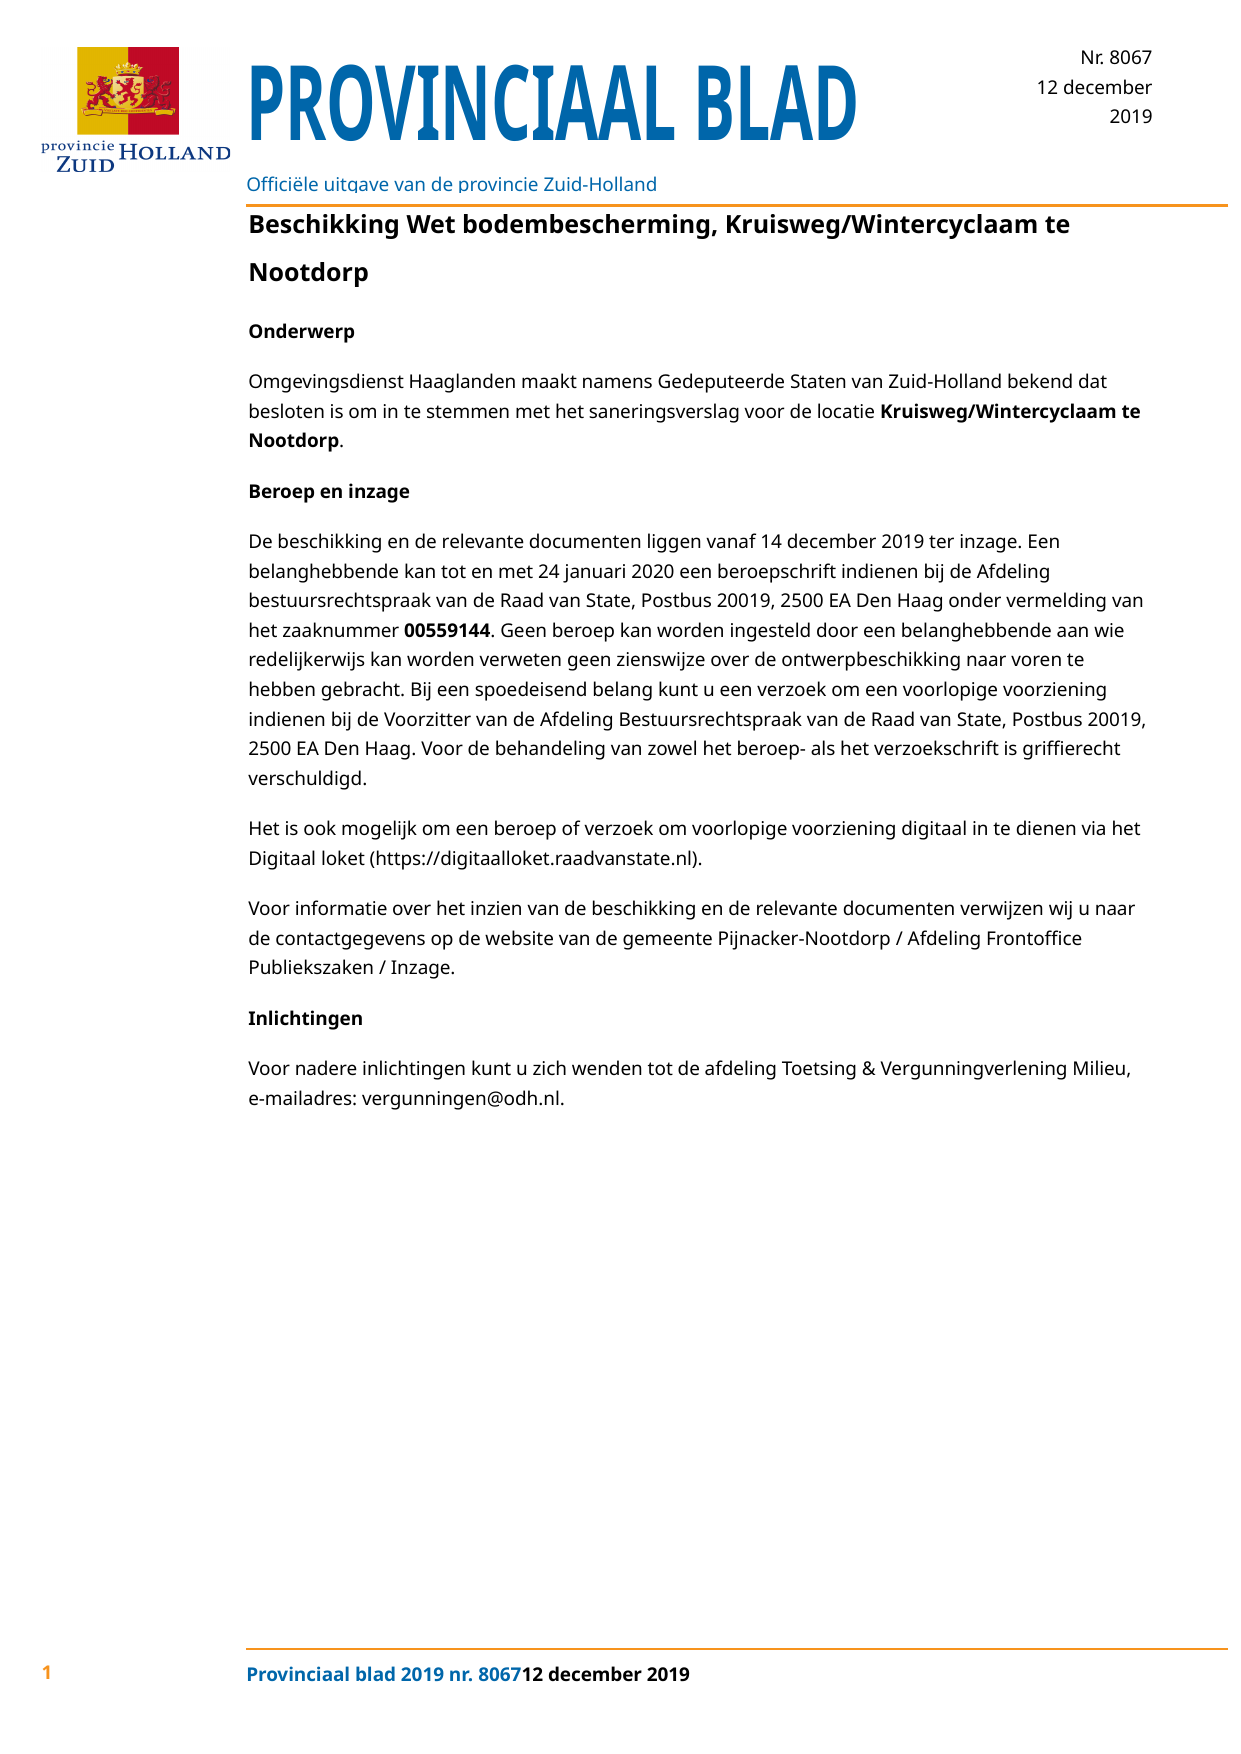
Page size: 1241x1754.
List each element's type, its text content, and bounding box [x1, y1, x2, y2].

text Inlichtingen [248, 1005, 1152, 1031]
text Voor nadere inlichtingen kunt u zich wenden tot de afdeling Toetsing & Vergunningverlening Milieu, e-mailadres: vergunningen@odh.nl. [248, 1055, 1152, 1111]
picture [41, 47, 231, 172]
text Beschikking Wet bodembescherming, Kruisweg/Wintercyclaam te Nootdorp [248, 207, 1152, 288]
text Beroep en inzage [248, 478, 1152, 504]
text De beschikking en de relevante documenten liggen vanaf 14 december 2019 ter inzage. Een belanghebbende kan tot en met 24 januari 2020 een beroepschrift indienen bij de Afdeling bestuursrechtspraak van de Raad van State, Postbus 20019, 2500 EA Den Haag onder vermelding van het zaaknummer 00559144. Geen beroep kan worden ingesteld door een belanghebbende aan wie redelijkerwijs kan worden verweten geen zienswijze over de ontwerpbeschikking naar voren te hebben gebracht. Bij een spoedeisend belang kunt u een verzoek om een voorlopige voorziening indienen bij de Voorzitter van de Afdeling Bestuursrechtspraak van de Raad van State, Postbus 20019, 2500 EA Den Haag. Voor de behandeling van zowel het beroep- als het verzoekschrift is griffierecht verschuldigd. [248, 528, 1152, 791]
text Het is ook mogelijk om een beroep of verzoek om voorlopige voorziening digitaal in te dienen via het Digitaal loket (https://digitaalloket.raadvanstate.nl). [248, 815, 1152, 871]
text Omgevingsdienst Haaglanden maakt namens Gedeputeerde Staten van Zuid-Holland bekend dat besloten is om in te stemmen met het saneringsverslag voor de locatie Kruisweg/Wintercyclaam te Nootdorp. [248, 368, 1152, 453]
text Voor informatie over het inzien van de beschikking en de relevante documenten verwijzen wij u naar de contactgegevens op de website van de gemeente Pijnacker-Nootdorp / Afdeling Frontoffice Publiekszaken / Inzage. [248, 895, 1152, 980]
text Onderwerp [248, 318, 1152, 344]
